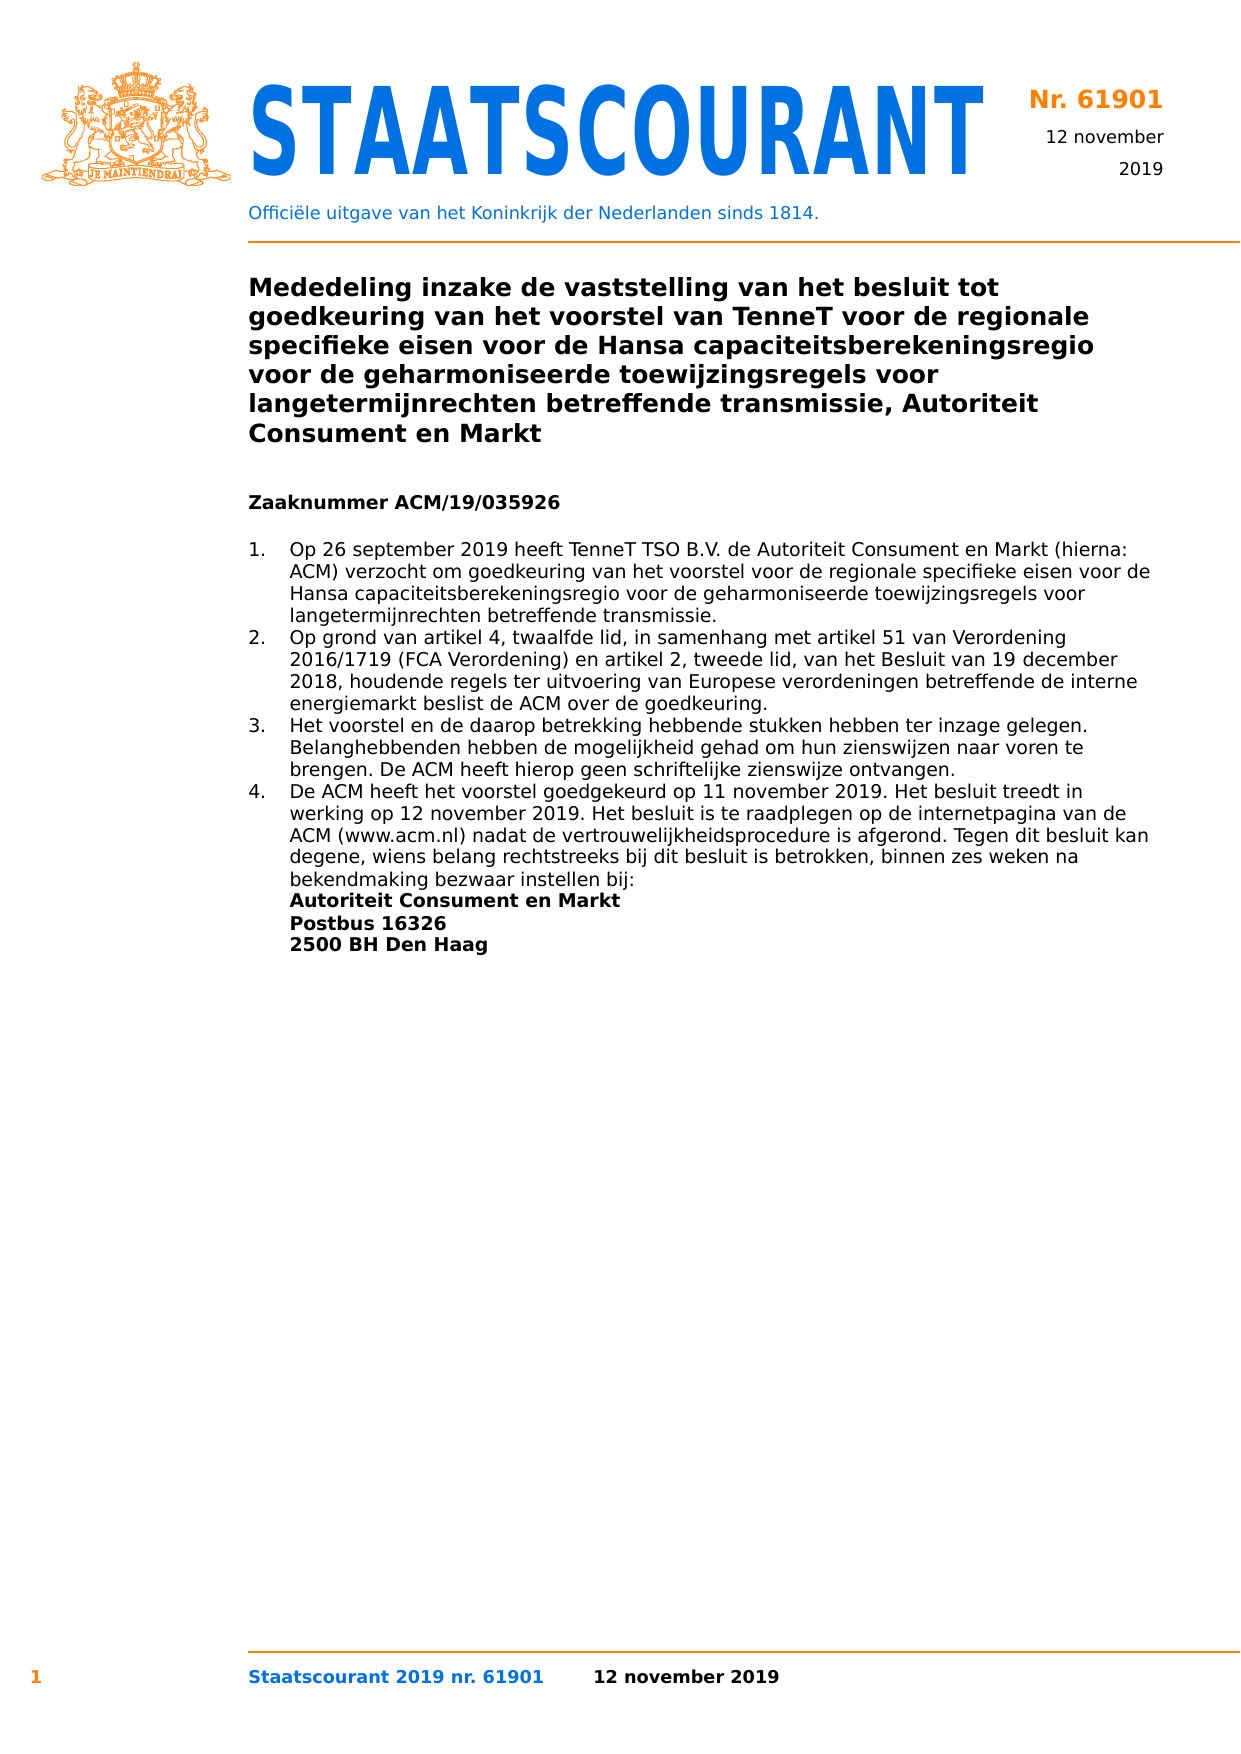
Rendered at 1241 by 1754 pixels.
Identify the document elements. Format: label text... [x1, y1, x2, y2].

table_cell 2019 [998, 153, 1240, 203]
text Autoriteit Consument en Markt [289, 890, 1163, 912]
subtitle Zaaknummer ACM/19/035926 [248, 492, 1163, 514]
text Postbus 16326 [289, 912, 1163, 934]
text 3. Het voorstel en de daarop betrekking hebbende stukken hebben ter inzage gelegen. Belanghebbenden hebben de mogelijkheid gehad om hun zienswijzen naar voren te brengen. De ACM heeft hierop geen schriftelijke zienswijze ontvangen. [248, 714, 1163, 781]
table_header Nr. 61901 [998, 62, 1240, 121]
picture [41, 62, 231, 186]
text 1. Op 26 september 2019 heeft TenneT TSO B.V. de Autoriteit Consument en Markt (hierna: ACM) verzocht om goedkeuring van het voorstel voor de regionale specifieke eisen voor de Hansa capaciteitsberekeningsregio voor de geharmoniseerde toewijzingsregels voor langetermijnrechten betreffende transmissie. [248, 539, 1163, 627]
table_header STAATSCOURANT [248, 62, 998, 203]
text 4. De ACM heeft het voorstel goedgekeurd op 11 november 2019. Het besluit treedt in werking op 12 november 2019. Het besluit is te raadplegen op de internetpagina van de ACM (www.acm.nl) nadat de vertrouwelijkheidsprocedure is afgerond. Tegen dit besluit kan degene, wiens belang rechtstreeks bij dit besluit is betrokken, binnen zes weken na bekendmaking bezwaar instellen bij: [248, 781, 1163, 890]
table_cell 12 november [998, 121, 1240, 153]
text 2. Op grond van artikel 4, twaalfde lid, in samenhang met artikel 51 van Verordening 2016/1719 (FCA Verordening) en artikel 2, tweede lid, van het Besluit van 19 december 2018, houdende regels ter uitvoering van Europese verordeningen betreffende de interne energiemarkt beslist de ACM over de goedkeuring. [248, 627, 1163, 714]
table_header [25, 62, 248, 241]
table_cell Officiële uitgave van het Koninkrijk der Nederlanden sinds 1814. [248, 203, 1240, 241]
subtitle Mededeling inzake de vaststelling van het besluit tot goedkeuring van het voorstel van TenneT voor de regionale specifieke eisen voor de Hansa capaciteitsberekeningsregio voor de geharmoniseerde toewijzingsregels voor langetermijnrechten betreffende transmissie, Autoriteit Consument en Markt [248, 273, 1163, 448]
text 2500 BH Den Haag [289, 934, 1163, 956]
